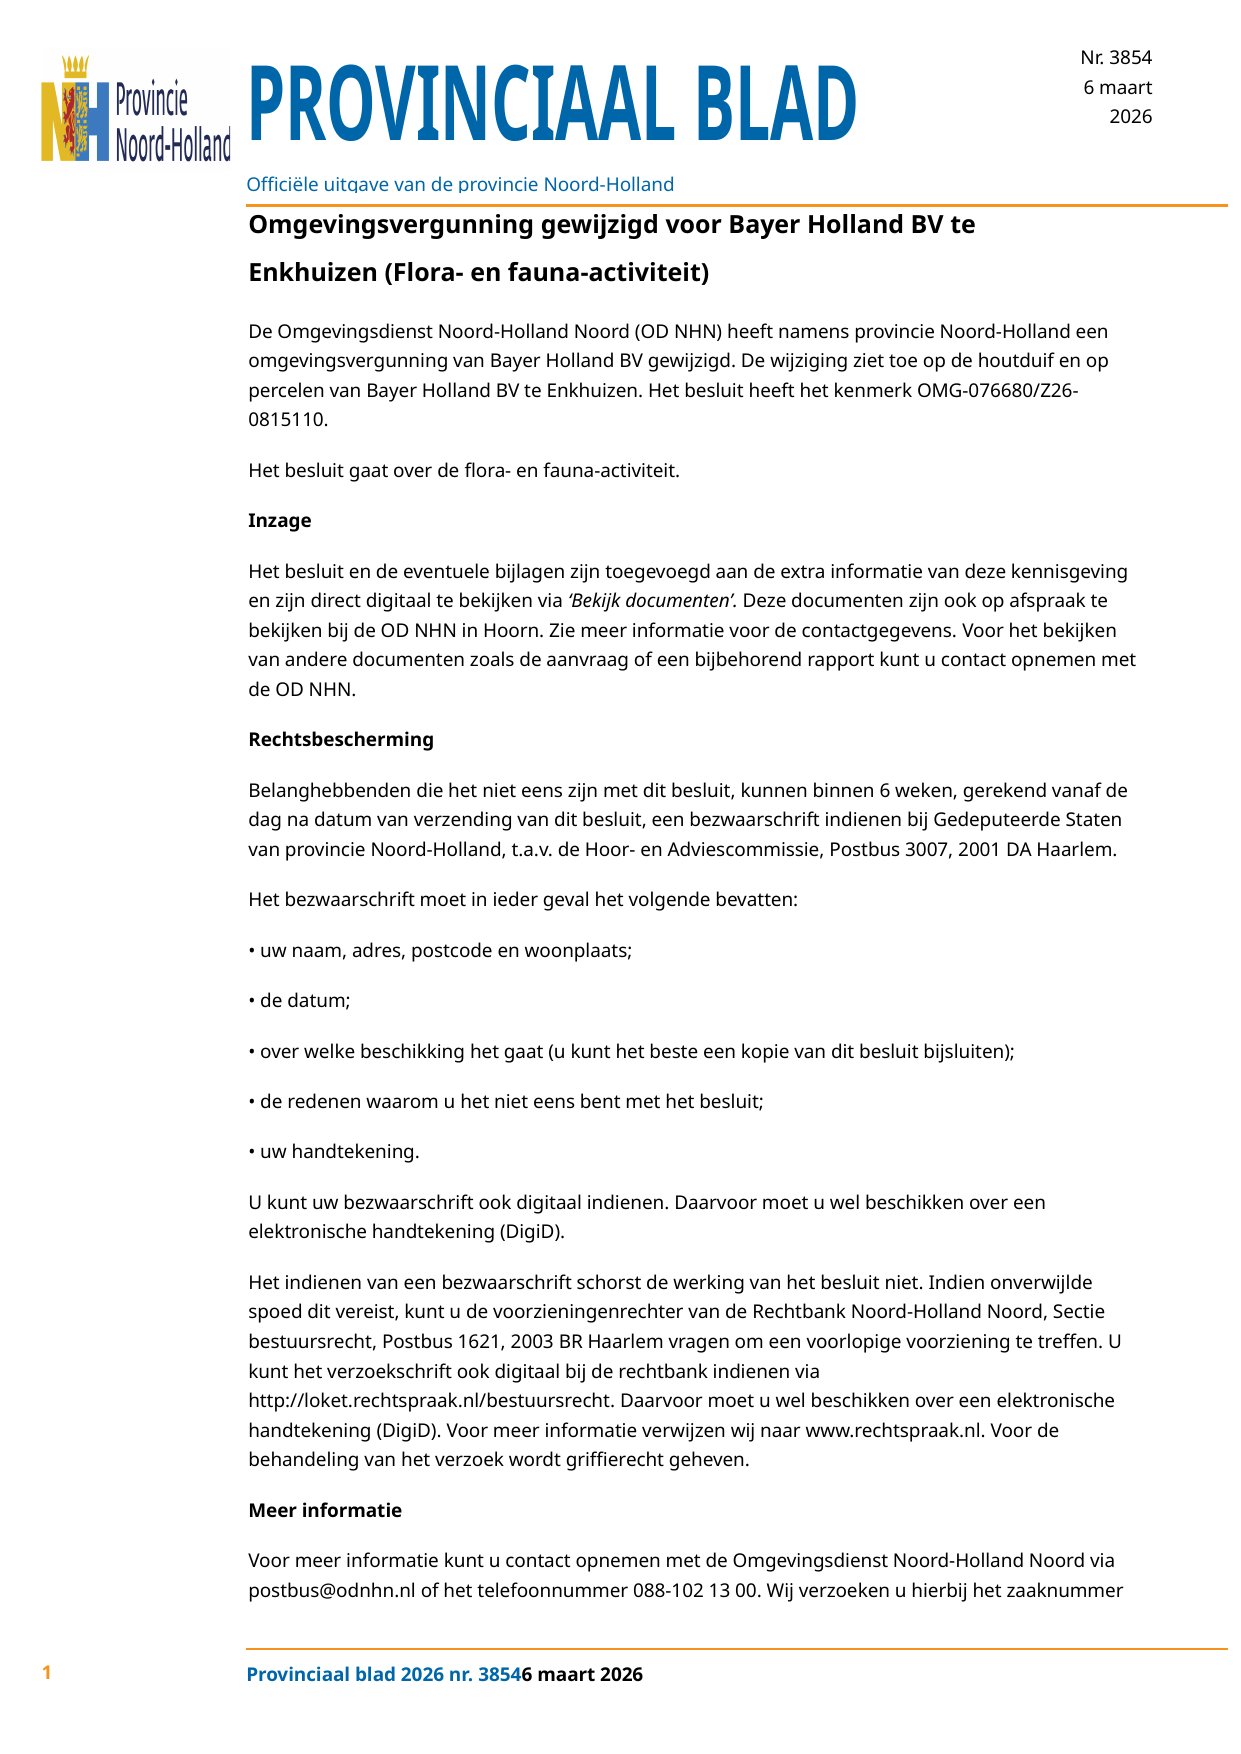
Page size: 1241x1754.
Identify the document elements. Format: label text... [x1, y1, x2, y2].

text • uw handtekening. [248, 1139, 1152, 1164]
text Het bezwaarschrift moet in ieder geval het volgende bevatten: [248, 887, 1152, 912]
text De Omgevingsdienst Noord-Holland Noord (OD NHN) heeft namens provincie Noord-Holland een omgevingsvergunning van Bayer Holland BV gewijzigd. De wijziging ziet toe op de houtduif en op percelen van Bayer Holland BV te Enkhuizen. Het besluit heeft het kenmerk OMG-076680/Z26-0815110. [248, 318, 1152, 432]
text U kunt uw bezwaarschrift ook digitaal indienen. Daarvoor moet u wel beschikken over een elektronische handtekening (DigiD). [248, 1189, 1152, 1244]
text Inzage [248, 507, 1152, 533]
picture [41, 47, 231, 172]
text Rechtsbescherming [248, 727, 1152, 752]
text Het besluit en de eventuele bijlagen zijn toegevoegd aan de extra informatie van deze kennisgeving en zijn direct digitaal te bekijken via ‘Bekijk documenten’. Deze documenten zijn ook op afspraak te bekijken bij de OD NHN in Hoorn. Zie meer informatie voor de contactgegevens. Voor het bekijken van andere documenten zoals de aanvraag of een bijbehorend rapport kunt u contact opnemen met de OD NHN. [248, 558, 1152, 702]
text • de datum; [248, 987, 1152, 1013]
text Meer informatie [248, 1497, 1152, 1523]
text Voor meer informatie kunt u contact opnemen met de Omgevingsdienst Noord-Holland Noord via postbus@odnhn.nl of het telefoonnummer 088-102 13 00. Wij verzoeken u hierbij het zaaknummer [248, 1547, 1152, 1603]
text • uw naam, adres, postcode en woonplaats; [248, 937, 1152, 963]
text Het indienen van een bezwaarschrift schorst de werking van het besluit niet. Indien onverwijlde spoed dit vereist, kunt u de voorzieningenrechter van de Rechtbank Noord-Holland Noord, Sectie bestuursrecht, Postbus 1621, 2003 BR Haarlem vragen om een voorlopige voorziening te treffen. U kunt het verzoekschrift ook digitaal bij de rechtbank indienen via http://loket.rechtspraak.nl/bestuursrecht. Daarvoor moet u wel beschikken over een elektronische handtekening (DigiD). Voor meer informatie verwijzen wij naar www.rechtspraak.nl. Voor de behandeling van het verzoek wordt griffierecht geheven. [248, 1269, 1152, 1472]
text • over welke beschikking het gaat (u kunt het beste een kopie van dit besluit bijsluiten); [248, 1038, 1152, 1064]
text Omgevingsvergunning gewijzigd voor Bayer Holland BV te Enkhuizen (Flora- en fauna-activiteit) [248, 207, 1152, 288]
text • de redenen waarom u het niet eens bent met het besluit; [248, 1088, 1152, 1114]
text Het besluit gaat over de flora- en fauna-activiteit. [248, 457, 1152, 483]
text Belanghebbenden die het niet eens zijn met dit besluit, kunnen binnen 6 weken, gerekend vanaf de dag na datum van verzending van dit besluit, een bezwaarschrift indienen bij Gedeputeerde Staten van provincie Noord-Holland, t.a.v. de Hoor- en Adviescommissie, Postbus 3007, 2001 DA Haarlem. [248, 777, 1152, 862]
